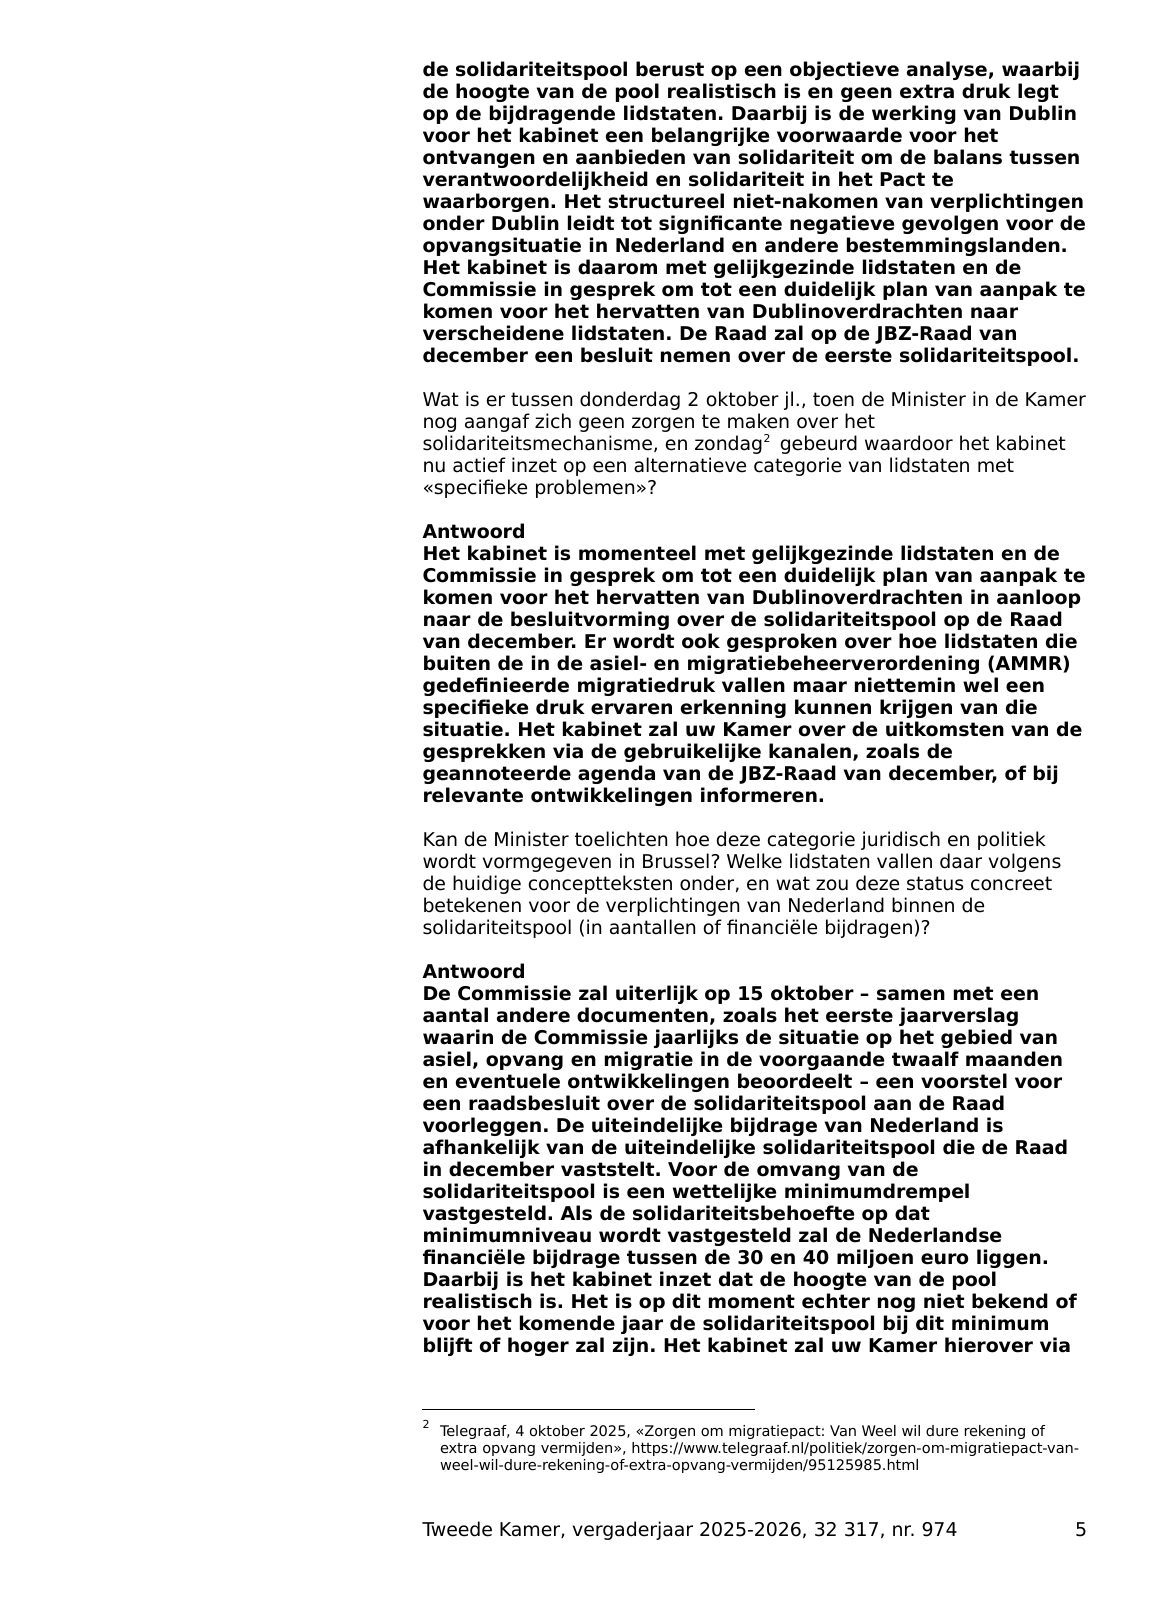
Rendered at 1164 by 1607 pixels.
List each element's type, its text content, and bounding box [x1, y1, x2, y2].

text de solidariteitspool berust op een objectieve analyse, waarbij de hoogte van de pool realistisch is en geen extra druk legt op de bijdragende lidstaten. Daarbij is de werking van Dublin voor het kabinet een belangrijke voorwaarde voor het ontvangen en aanbieden van solidariteit om de balans tussen verantwoordelijkheid en solidariteit in het Pact te waarborgen. Het structureel niet-nakomen van verplichtingen onder Dublin leidt tot significante negatieve gevolgen voor de opvangsituatie in Nederland en andere bestemmingslanden. Het kabinet is daarom met gelijkgezinde lidstaten en de Commissie in gesprek om tot een duidelijk plan van aanpak te komen voor het hervatten van Dublinoverdrachten naar verscheidene lidstaten. De Raad zal op de JBZ-Raad van december een besluit nemen over de eerste solidariteitspool. [422, 59, 1087, 367]
text Telegraaf, 4 oktober 2025, «Zorgen om migratiepact: Van Weel wil dure rekening of extra opvang vermijden», https://www.telegraaf.nl/politiek/zorgen-om-migratiepact-van-weel-wil-dure-rekening-of-extra-opvang-vermijden/95125985.html [422, 1418, 1087, 1474]
text De Commissie zal uiterlijk op 15 oktober – samen met een aantal andere documenten, zoals het eerste jaarverslag waarin de Commissie jaarlijks de situatie op het gebied van asiel, opvang en migratie in de voorgaande twaalf maanden en eventuele ontwikkelingen beoordeelt – een voorstel voor een raadsbesluit over de solidariteitspool aan de Raad voorleggen. De uiteindelijke bijdrage van Nederland is afhankelijk van de uiteindelijke solidariteitspool die de Raad in december vaststelt. Voor de omvang van de solidariteitspool is een wettelijke minimumdrempel vastgesteld. Als de solidariteitsbehoefte op dat minimumniveau wordt vastgesteld zal de Nederlandse financiële bijdrage tussen de 30 en 40 miljoen euro liggen. Daarbij is het kabinet inzet dat de hoogte van de pool realistisch is. Het is op dit moment echter nog niet bekend of voor het komende jaar de solidariteitspool bij dit minimum blijft of hoger zal zijn. Het kabinet zal uw Kamer hierover via [422, 983, 1087, 1357]
text Antwoord [422, 521, 1087, 543]
text Kan de Minister toelichten hoe deze categorie juridisch en politiek wordt vormgegeven in Brussel? Welke lidstaten vallen daar volgens de huidige conceptteksten onder, en wat zou deze status concreet betekenen voor de verplichtingen van Nederland binnen de solidariteitspool (in aantallen of financiële bijdragen)? [422, 829, 1087, 939]
text Wat is er tussen donderdag 2 oktober jl., toen de Minister in de Kamer nog aangaf zich geen zorgen te maken over het solidariteitsmechanisme, en zondag gebeurd waardoor het kabinet nu actief inzet op een alternatieve categorie van lidstaten met «specifieke problemen»? [422, 389, 1087, 499]
text Antwoord [422, 961, 1087, 983]
text Het kabinet is momenteel met gelijkgezinde lidstaten en de Commissie in gesprek om tot een duidelijk plan van aanpak te komen voor het hervatten van Dublinoverdrachten in aanloop naar de besluitvorming over de solidariteitspool op de Raad van december. Er wordt ook gesproken over hoe lidstaten die buiten de in de asiel- en migratiebeheerverordening (AMMR) gedefinieerde migratiedruk vallen maar niettemin wel een specifieke druk ervaren erkenning kunnen krijgen van die situatie. Het kabinet zal uw Kamer over de uitkomsten van de gesprekken via de gebruikelijke kanalen, zoals de geannoteerde agenda van de JBZ-Raad van december, of bij relevante ontwikkelingen informeren. [422, 543, 1087, 807]
